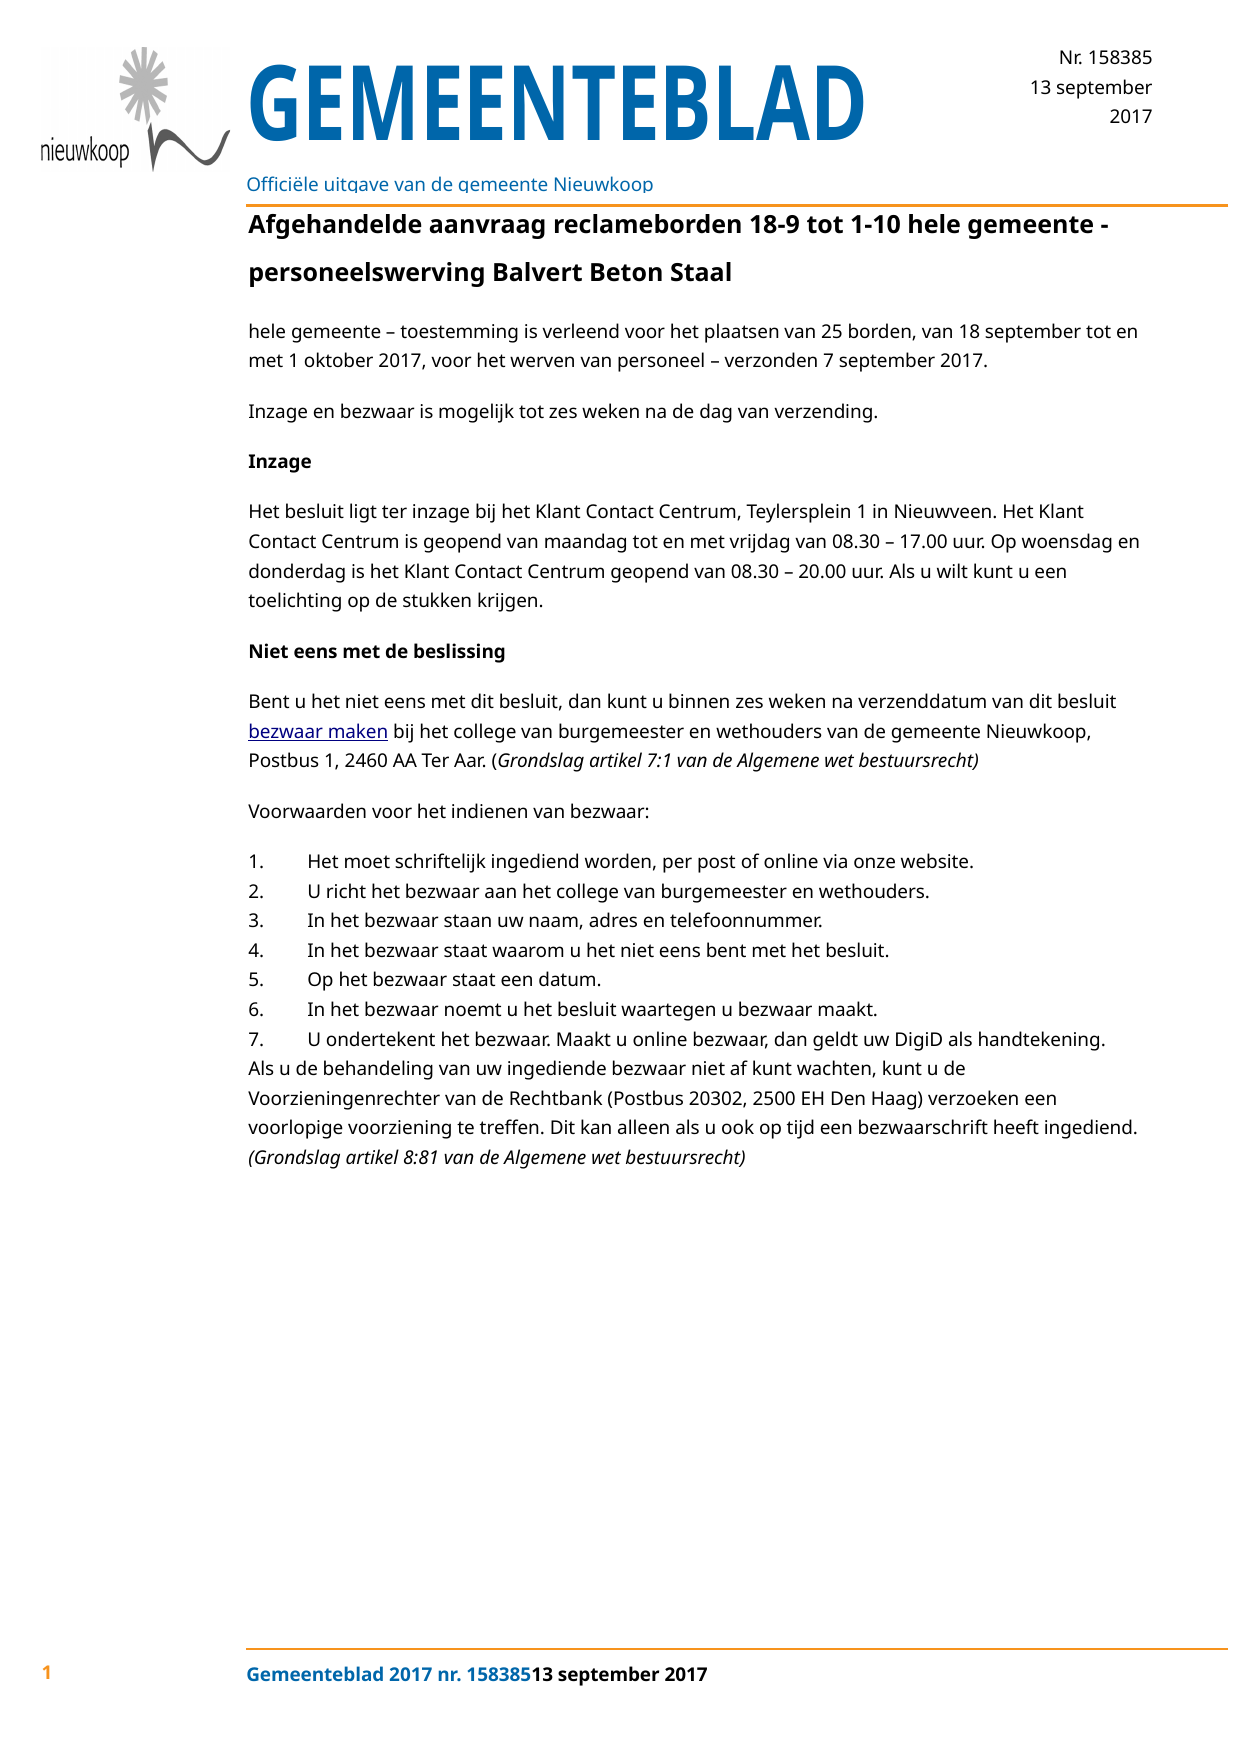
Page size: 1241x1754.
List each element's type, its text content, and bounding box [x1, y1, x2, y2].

list In het bezwaar noemt u het besluit waartegen u bezwaar maakt. [248, 996, 1152, 1022]
text Inzage [248, 448, 1152, 474]
text Bent u het niet eens met dit besluit, dan kunt u binnen zes weken na verzenddatum van dit besluit bezwaar maken bij het college van burgemeester en wethouders van de gemeente Nieuwkoop, Postbus 1, 2460 AA Ter Aar. (Grondslag artikel 7:1 van de Algemene wet bestuursrecht) [248, 688, 1152, 773]
list In het bezwaar staan uw naam, adres en telefoonnummer. [248, 907, 1152, 933]
text Niet eens met de beslissing [248, 638, 1152, 664]
list Op het bezwaar staat een datum. [248, 967, 1152, 992]
list Het moet schriftelijk ingediend worden, per post of online via onze website. [248, 848, 1152, 874]
text Voorwaarden voor het indienen van bezwaar: [248, 798, 1152, 824]
text Het besluit ligt ter inzage bij het Klant Contact Centrum, Teylersplein 1 in Nieuwveen. Het Klant Contact Centrum is geopend van maandag tot en met vrijdag van 08.30 – 17.00 uur. Op woensdag en donderdag is het Klant Contact Centrum geopend van 08.30 – 20.00 uur. Als u wilt kunt u een toelichting op de stukken krijgen. [248, 499, 1152, 613]
text Afgehandelde aanvraag reclameborden 18-9 tot 1-10 hele gemeente - personeelswerving Balvert Beton Staal [248, 207, 1152, 288]
list U richt het bezwaar aan het college van burgemeester en wethouders. [248, 878, 1152, 904]
text Inzage en bezwaar is mogelijk tot zes weken na de dag van verzending. [248, 398, 1152, 424]
text Als u de behandeling van uw ingediende bezwaar niet af kunt wachten, kunt u de Voorzieningenrechter van de Rechtbank (Postbus 20302, 2500 EH Den Haag) verzoeken een voorlopige voorziening te treffen. Dit kan alleen als u ook op tijd een bezwaarschrift heeft ingediend. (Grondslag artikel 8:81 van de Algemene wet bestuursrecht) [248, 1055, 1152, 1170]
picture [41, 47, 231, 172]
list U ondertekent het bezwaar. Maakt u online bezwaar, dan geldt uw DigiD als handtekening. [248, 1026, 1152, 1052]
text hele gemeente – toestemming is verleend voor het plaatsen van 25 borden, van 18 september tot en met 1 oktober 2017, voor het werven van personeel – verzonden 7 september 2017. [248, 318, 1152, 373]
list In het bezwaar staat waarom u het niet eens bent met het besluit. [248, 937, 1152, 963]
